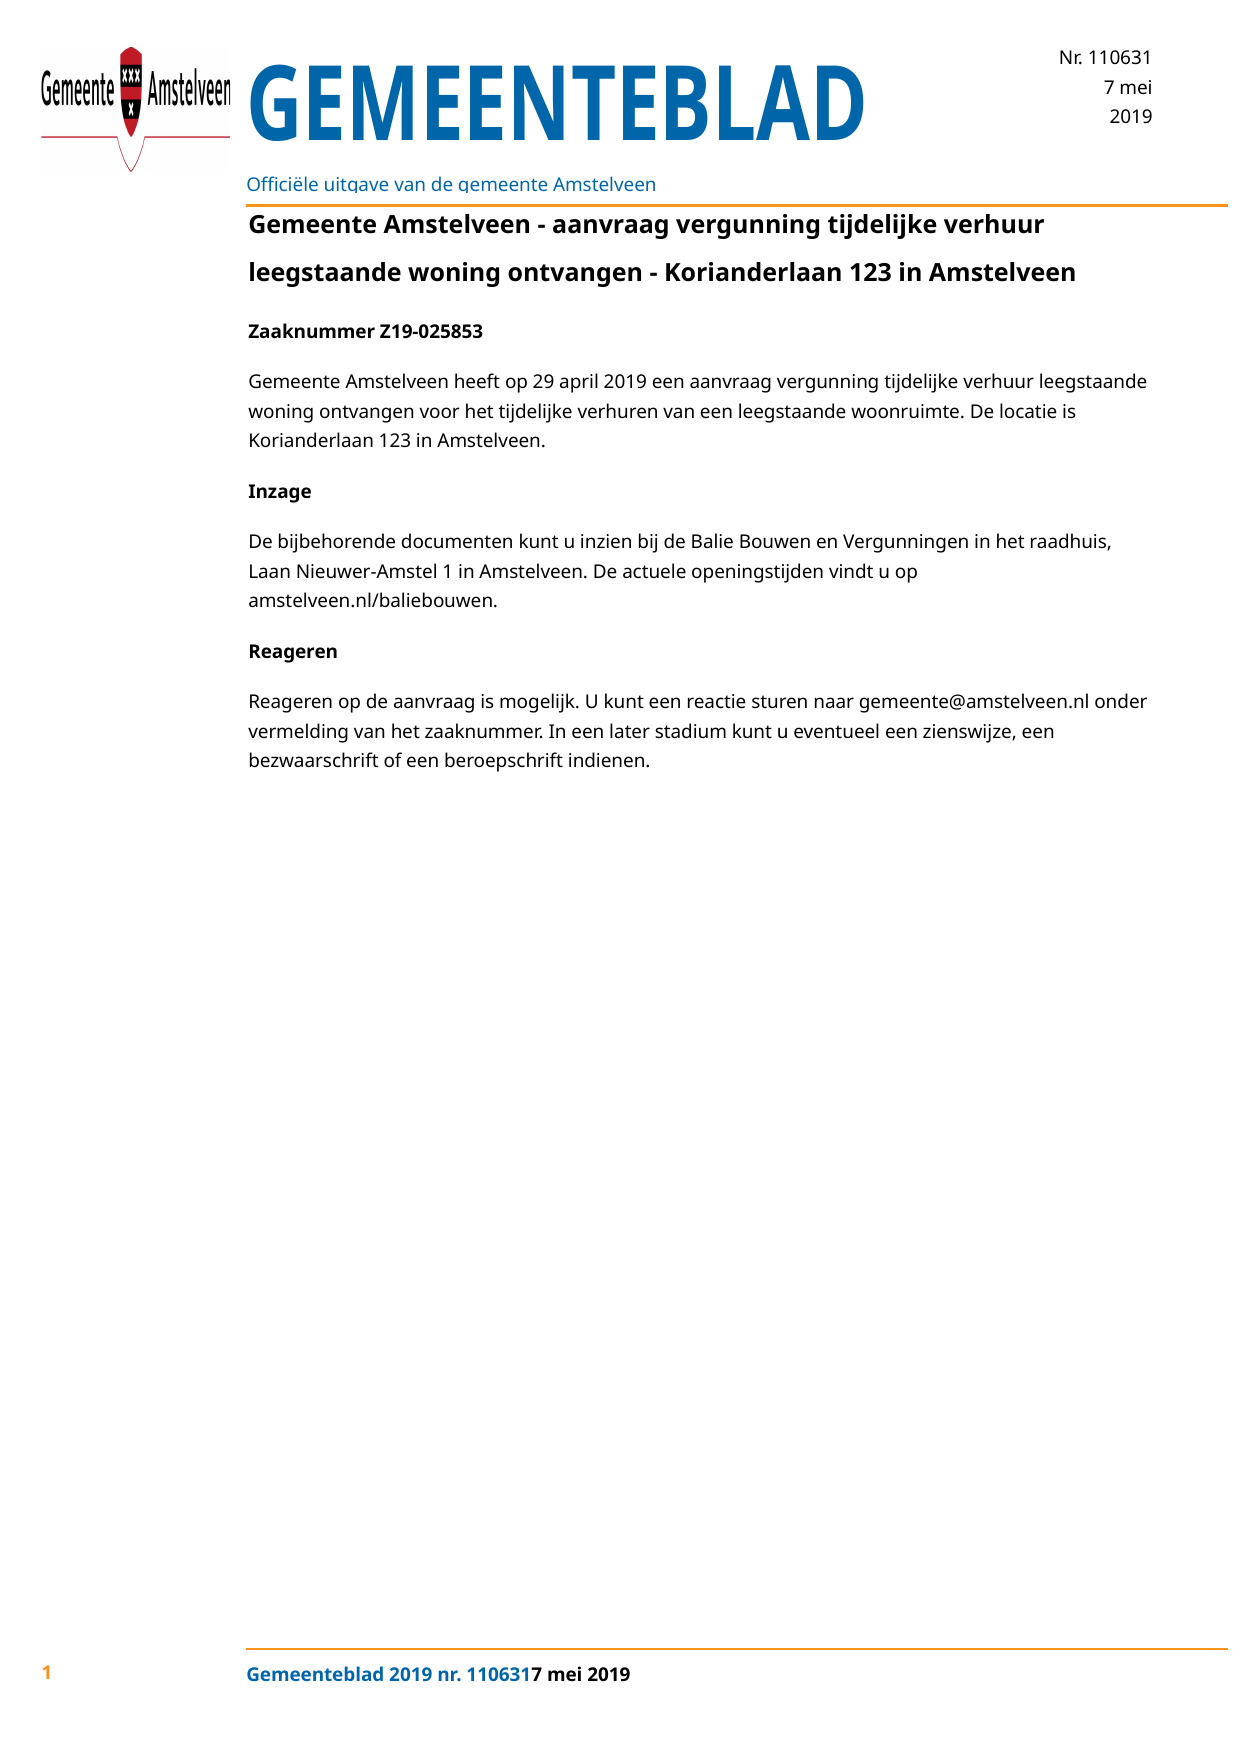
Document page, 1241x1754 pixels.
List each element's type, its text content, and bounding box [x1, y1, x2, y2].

picture [41, 47, 231, 172]
text Reageren op de aanvraag is mogelijk. U kunt een reactie sturen naar gemeente@amstelveen.nl onder vermelding van het zaaknummer. In een later stadium kunt u eventueel een zienswijze, een bezwaarschrift of een beroepschrift indienen. [248, 688, 1152, 773]
text Inzage [248, 478, 1152, 504]
text Zaaknummer Z19-025853 [248, 318, 1152, 344]
text Reageren [248, 638, 1152, 664]
text De bijbehorende documenten kunt u inzien bij de Balie Bouwen en Vergunningen in het raadhuis, Laan Nieuwer-Amstel 1 in Amstelveen. De actuele openingstijden vindt u op amstelveen.nl/baliebouwen. [248, 528, 1152, 613]
text Gemeente Amstelveen heeft op 29 april 2019 een aanvraag vergunning tijdelijke verhuur leegstaande woning ontvangen voor het tijdelijke verhuren van een leegstaande woonruimte. De locatie is Korianderlaan 123 in Amstelveen. [248, 368, 1152, 453]
text Gemeente Amstelveen - aanvraag vergunning tijdelijke verhuur leegstaande woning ontvangen - Korianderlaan 123 in Amstelveen [248, 207, 1152, 288]
